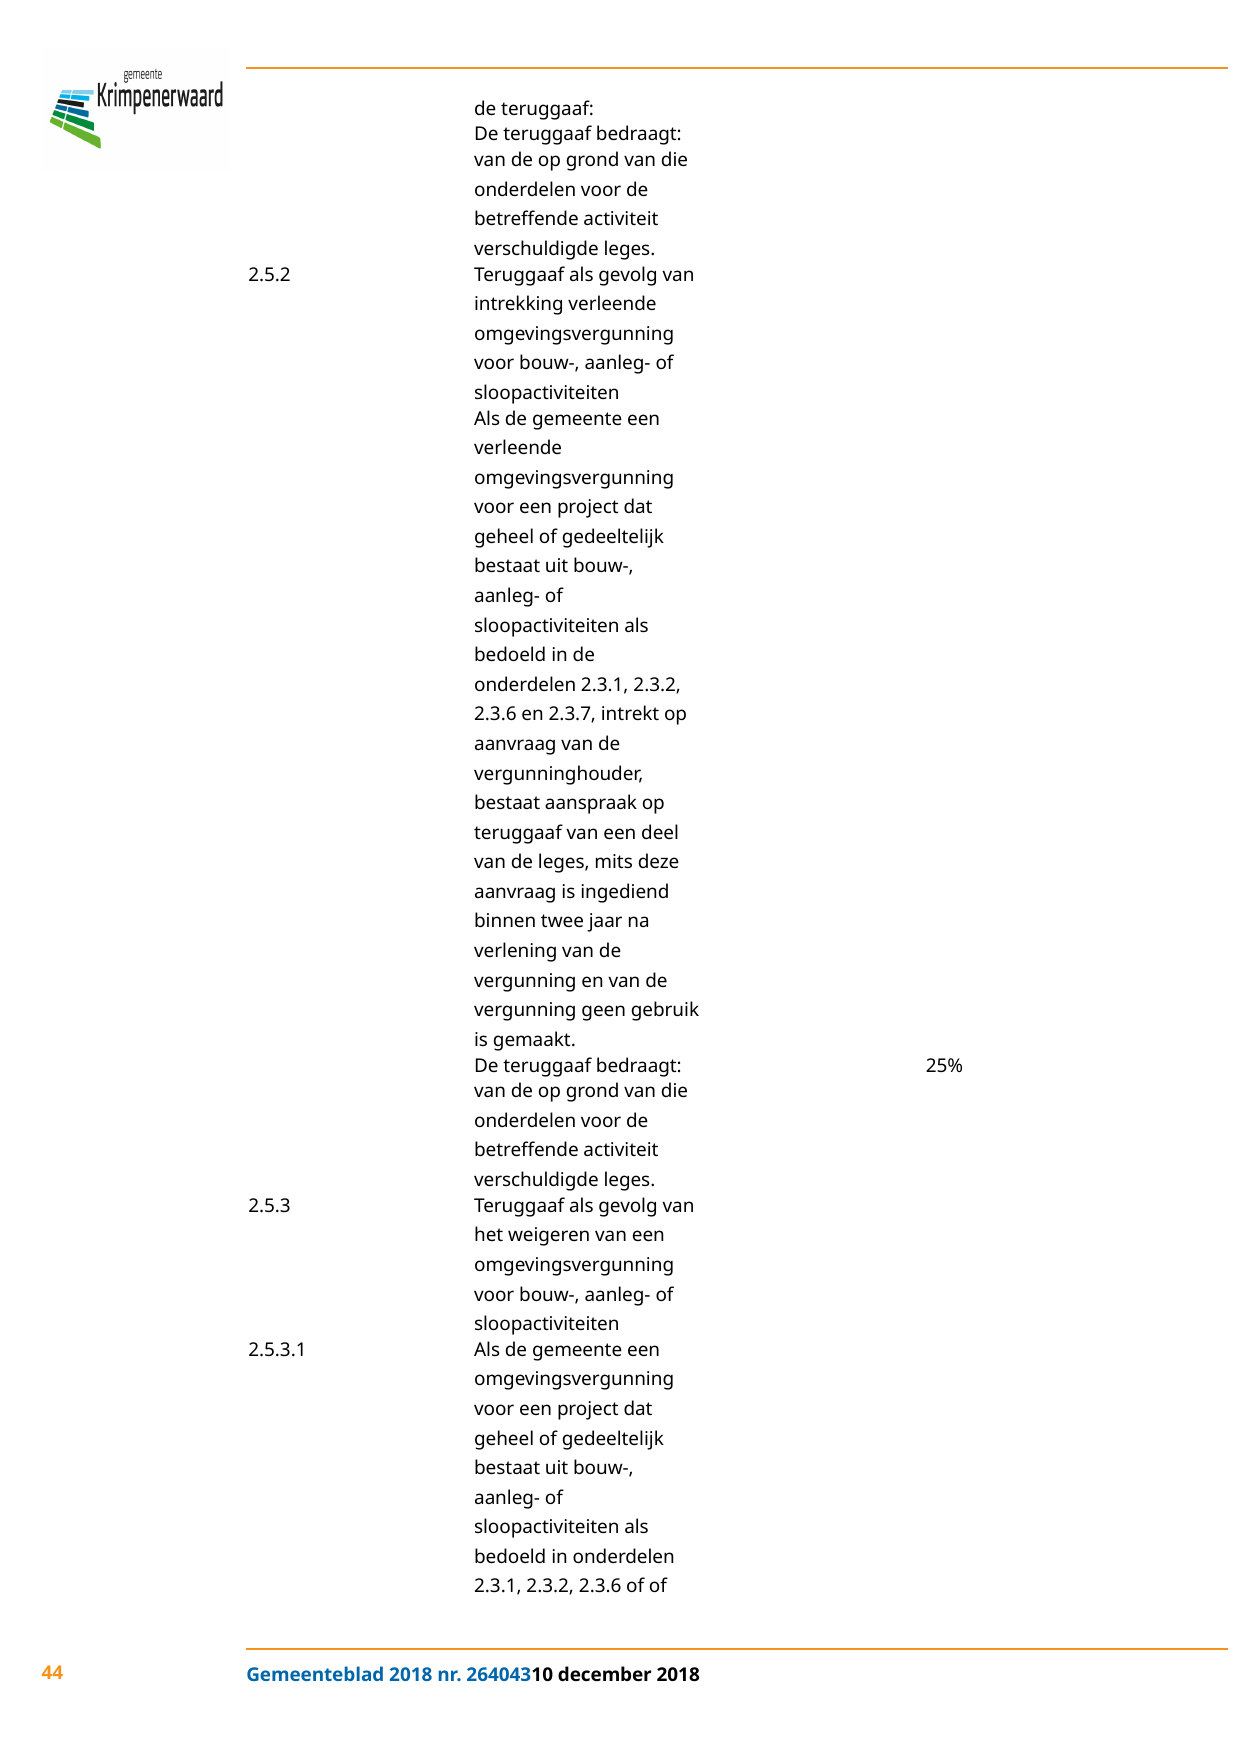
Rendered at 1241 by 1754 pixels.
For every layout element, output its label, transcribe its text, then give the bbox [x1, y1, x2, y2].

table_cell [248, 1052, 474, 1077]
table_cell [700, 261, 926, 405]
table_cell van de op grond van die onderdelen voor de betreffende activiteit verschuldigde leges. [474, 146, 700, 261]
table_cell [700, 1336, 926, 1598]
table_cell Als de gemeente een verleende omgevingsvergunning voor een project dat geheel of gedeeltelijk bestaat uit bouw-, aanleg- of sloopactiviteiten als bedoeld in de onderdelen 2.3.1, 2.3.2, 2.3.6 en 2.3.7, intrekt op aanvraag van de vergunninghouder, bestaat aanspraak op teruggaaf van een deel van de leges, mits deze aanvraag is ingediend binnen twee jaar na verlening van de vergunning en van de vergunning geen gebruik is gemaakt. [474, 405, 700, 1052]
table_cell [926, 146, 1152, 261]
table_cell [700, 146, 926, 261]
table_cell [926, 95, 1152, 121]
table_cell De teruggaaf bedraagt: [474, 1052, 700, 1077]
table_cell Als de gemeente een omgevingsvergunning voor een project dat geheel of gedeeltelijk bestaat uit bouw-, aanleg- of sloopactiviteiten als bedoeld in onderdelen 2.3.1, 2.3.2, 2.3.6 of of [474, 1336, 700, 1598]
table_cell de teruggaaf: [474, 95, 700, 121]
table_cell [248, 146, 474, 261]
picture [41, 47, 231, 172]
table_cell [926, 1078, 1152, 1192]
table_cell [926, 1336, 1152, 1598]
table_cell 2.5.3.1 [248, 1336, 474, 1598]
table_cell [700, 405, 926, 1052]
table_cell [926, 121, 1152, 146]
table_cell [700, 95, 926, 121]
table_cell [700, 1052, 926, 1077]
table_cell [700, 1078, 926, 1192]
table_cell [926, 261, 1152, 405]
table_cell [248, 1078, 474, 1192]
table_cell [926, 405, 1152, 1052]
table_cell Teruggaaf als gevolg van het weigeren van een omgevingsvergunning voor bouw-, aanleg- of sloopactiviteiten [474, 1192, 700, 1336]
table_cell [700, 121, 926, 146]
table_cell [700, 1192, 926, 1336]
table_cell 2.5.2 [248, 261, 474, 405]
table_cell De teruggaaf bedraagt: [474, 121, 700, 146]
table_cell [926, 1192, 1152, 1336]
table_cell van de op grond van die onderdelen voor de betreffende activiteit verschuldigde leges. [474, 1078, 700, 1192]
table_cell [248, 121, 474, 146]
table_cell Teruggaaf als gevolg van intrekking verleende omgevingsvergunning voor bouw-, aanleg- of sloopactiviteiten [474, 261, 700, 405]
table_cell [248, 405, 474, 1052]
table_cell [248, 95, 474, 121]
table_cell 2.5.3 [248, 1192, 474, 1336]
table_cell 25% [926, 1052, 1152, 1077]
